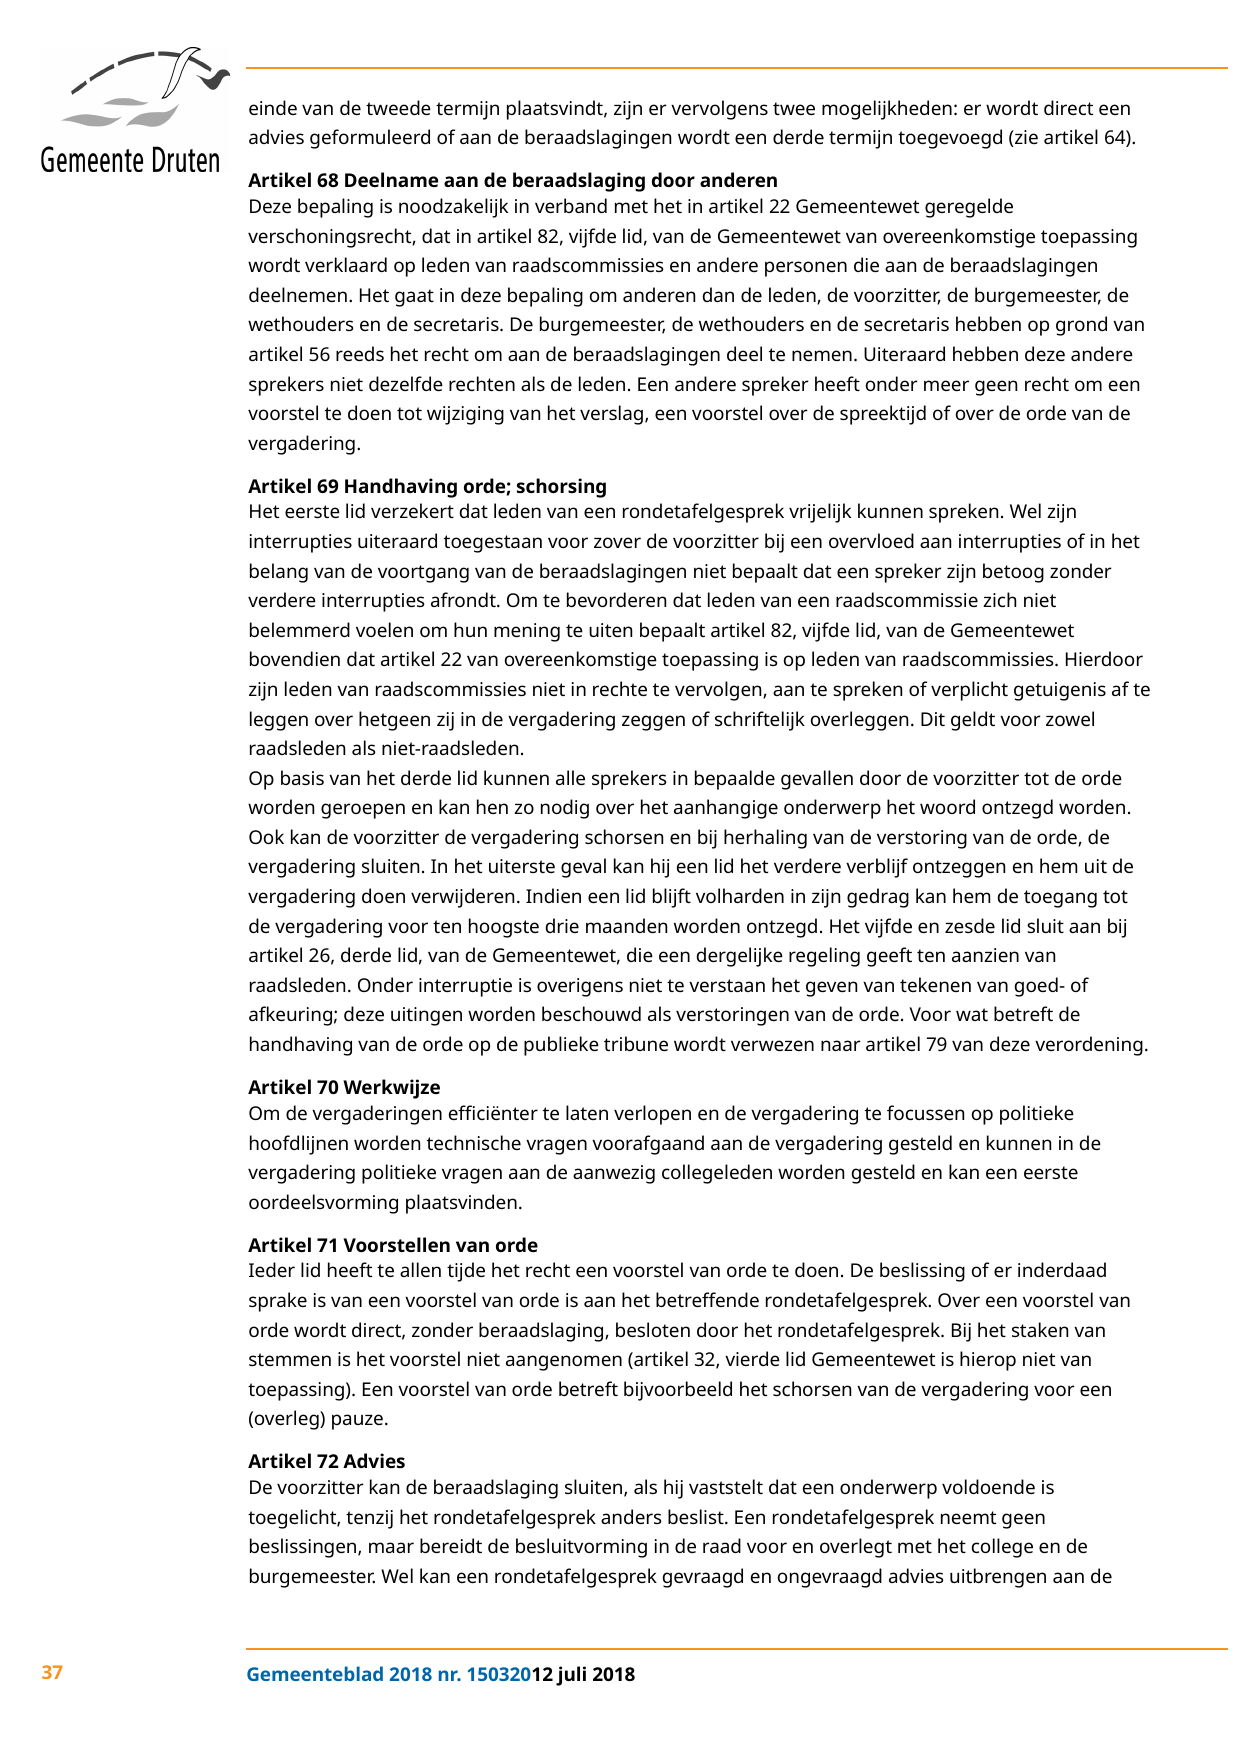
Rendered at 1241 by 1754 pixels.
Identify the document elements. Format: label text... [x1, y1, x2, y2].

text Ieder lid heeft te allen tijde het recht een voorstel van orde te doen. De beslissing of er inderdaad sprake is van een voorstel van orde is aan het betreffende rondetafelgesprek. Over een voorstel van orde wordt direct, zonder beraadslaging, besloten door het rondetafelgesprek. Bij het staken van stemmen is het voorstel niet aangenomen (artikel 32, vierde lid Gemeentewet is hierop niet van toepassing). Een voorstel van orde betreft bijvoorbeeld het schorsen van de vergadering voor een (overleg) pauze. [248, 1258, 1152, 1431]
text Artikel 68 Deelname aan de beraadslaging door anderen [248, 167, 1152, 193]
text Artikel 70 Werkwijze [248, 1074, 1152, 1100]
text De voorzitter kan de beraadslaging sluiten, als hij vaststelt dat een onderwerp voldoende is toegelicht, tenzij het rondetafelgesprek anders beslist. Een rondetafelgesprek neemt geen beslissingen, maar bereidt de besluitvorming in de raad voor en overlegt met het college en de burgemeester. Wel kan een rondetafelgesprek gevraagd en ongevraagd advies uitbrengen aan de [248, 1474, 1152, 1589]
text Om de vergaderingen efficiënter te laten verlopen en de vergadering te focussen op politieke hoofdlijnen worden technische vragen voorafgaand aan de vergadering gesteld en kunnen in de vergadering politieke vragen aan de aanwezig collegeleden worden gesteld en kan een eerste oordeelsvorming plaatsvinden. [248, 1100, 1152, 1214]
text Op basis van het derde lid kunnen alle sprekers in bepaalde gevallen door de voorzitter tot de orde worden geroepen en kan hen zo nodig over het aanhangige onderwerp het woord ontzegd worden. Ook kan de voorzitter de vergadering schorsen en bij herhaling van de verstoring van de orde, de vergadering sluiten. In het uiterste geval kan hij een lid het verdere verblijf ontzeggen en hem uit de vergadering doen verwijderen. Indien een lid blijft volharden in zijn gedrag kan hem de toegang tot de vergadering voor ten hoogste drie maanden worden ontzegd. Het vijfde en zesde lid sluit aan bij artikel 26, derde lid, van de Gemeentewet, die een dergelijke regeling geeft ten aanzien van raadsleden. Onder interruptie is overigens niet te verstaan het geven van tekenen van goed- of afkeuring; deze uitingen worden beschouwd als verstoringen van de orde. Voor wat betreft de handhaving van de orde op de publieke tribune wordt verwezen naar artikel 79 van deze verordening. [248, 765, 1152, 1057]
text Artikel 72 Advies [248, 1449, 1152, 1474]
text Artikel 71 Voorstellen van orde [248, 1232, 1152, 1258]
text einde van de tweede termijn plaatsvindt, zijn er vervolgens twee mogelijkheden: er wordt direct een advies geformuleerd of aan de beraadslagingen wordt een derde termijn toegevoegd (zie artikel 64). [248, 95, 1152, 150]
text Artikel 69 Handhaving orde; schorsing [248, 473, 1152, 499]
picture [41, 47, 231, 172]
text Het eerste lid verzekert dat leden van een rondetafelgesprek vrijelijk kunnen spreken. Wel zijn interrupties uiteraard toegestaan voor zover de voorzitter bij een overvloed aan interrupties of in het belang van de voortgang van de beraadslagingen niet bepaalt dat een spreker zijn betoog zonder verdere interrupties afrondt. Om te bevorderen dat leden van een raadscommissie zich niet belemmerd voelen om hun mening te uiten bepaalt artikel 82, vijfde lid, van de Gemeentewet bovendien dat artikel 22 van overeenkomstige toepassing is op leden van raadscommissies. Hierdoor zijn leden van raadscommissies niet in rechte te vervolgen, aan te spreken of verplicht getuigenis af te leggen over hetgeen zij in de vergadering zeggen of schriftelijk overleggen. Dit geldt voor zowel raadsleden als niet-raadsleden. [248, 499, 1152, 761]
text Deze bepaling is noodzakelijk in verband met het in artikel 22 Gemeentewet geregelde verschoningsrecht, dat in artikel 82, vijfde lid, van de Gemeentewet van overeenkomstige toepassing wordt verklaard op leden van raadscommissies en andere personen die aan de beraadslagingen deelnemen. Het gaat in deze bepaling om anderen dan de leden, de voorzitter, de burgemeester, de wethouders en de secretaris. De burgemeester, de wethouders en de secretaris hebben op grond van artikel 56 reeds het recht om aan de beraadslagingen deel te nemen. Uiteraard hebben deze andere sprekers niet dezelfde rechten als de leden. Een andere spreker heeft onder meer geen recht om een voorstel te doen tot wijziging van het verslag, een voorstel over de spreektijd of over de orde van de vergadering. [248, 193, 1152, 456]
